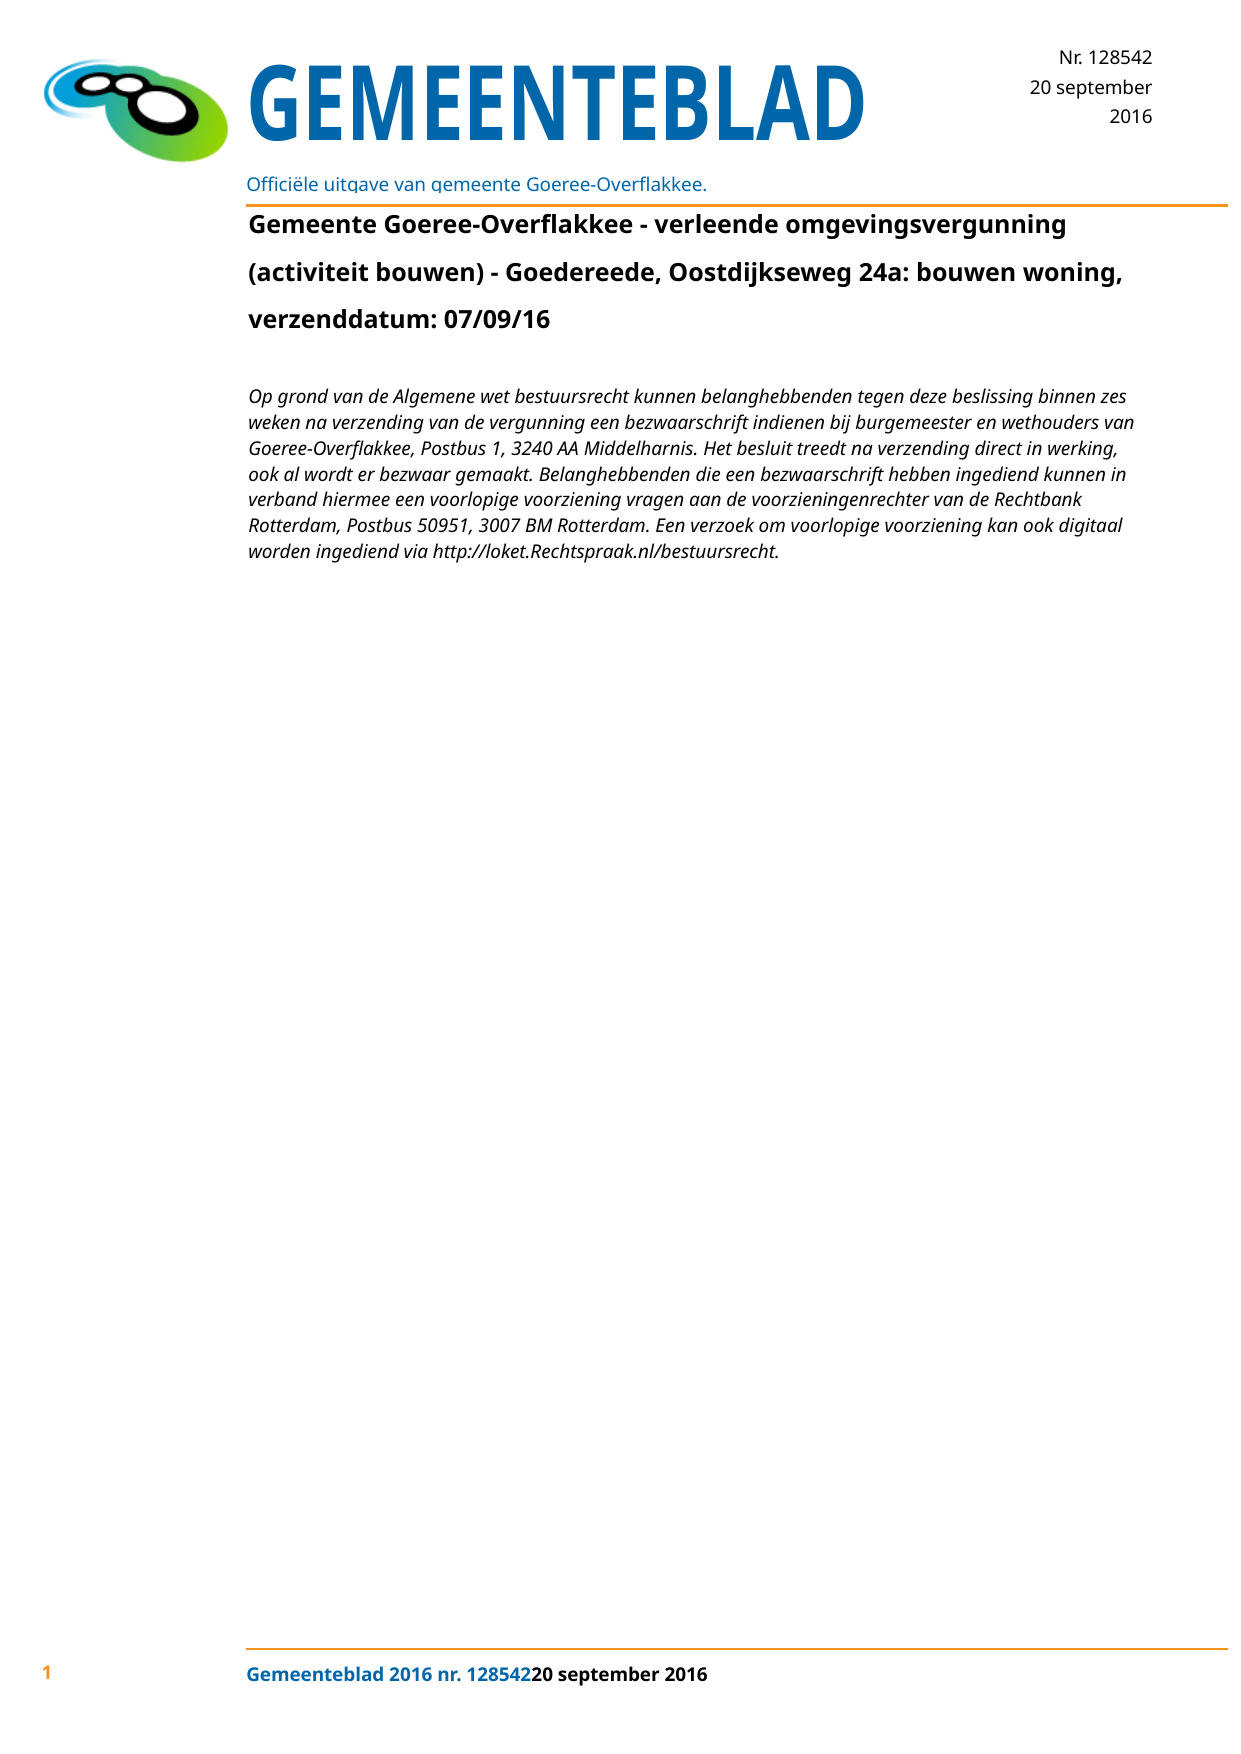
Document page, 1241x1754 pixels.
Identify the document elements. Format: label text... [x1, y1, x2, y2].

picture [41, 47, 231, 172]
text Gemeente Goeree-Overflakkee - verleende omgevingsvergunning (activiteit bouwen) - Goedereede, Oostdijkseweg 24a: bouwen woning, verzenddatum: 07/09/16 [248, 207, 1152, 336]
text Op grond van de Algemene wet bestuursrecht kunnen belanghebbenden tegen deze beslissing binnen zes weken na verzending van de vergunning een bezwaarschrift indienen bij burgemeester en wethouders van Goeree-Overflakkee, Postbus 1, 3240 AA Middelharnis. Het besluit treedt na verzending direct in werking, ook al wordt er bezwaar gemaakt. Belanghebbenden die een bezwaarschrift hebben ingediend kunnen in verband hiermee een voorlopige voorziening vragen aan de voorzieningenrechter van de Rechtbank Rotterdam, Postbus 50951, 3007 BM Rotterdam. Een verzoek om voorlopige voorziening kan ook digitaal worden ingediend via http://loket.Rechtspraak.nl/bestuursrecht. [248, 384, 1152, 564]
